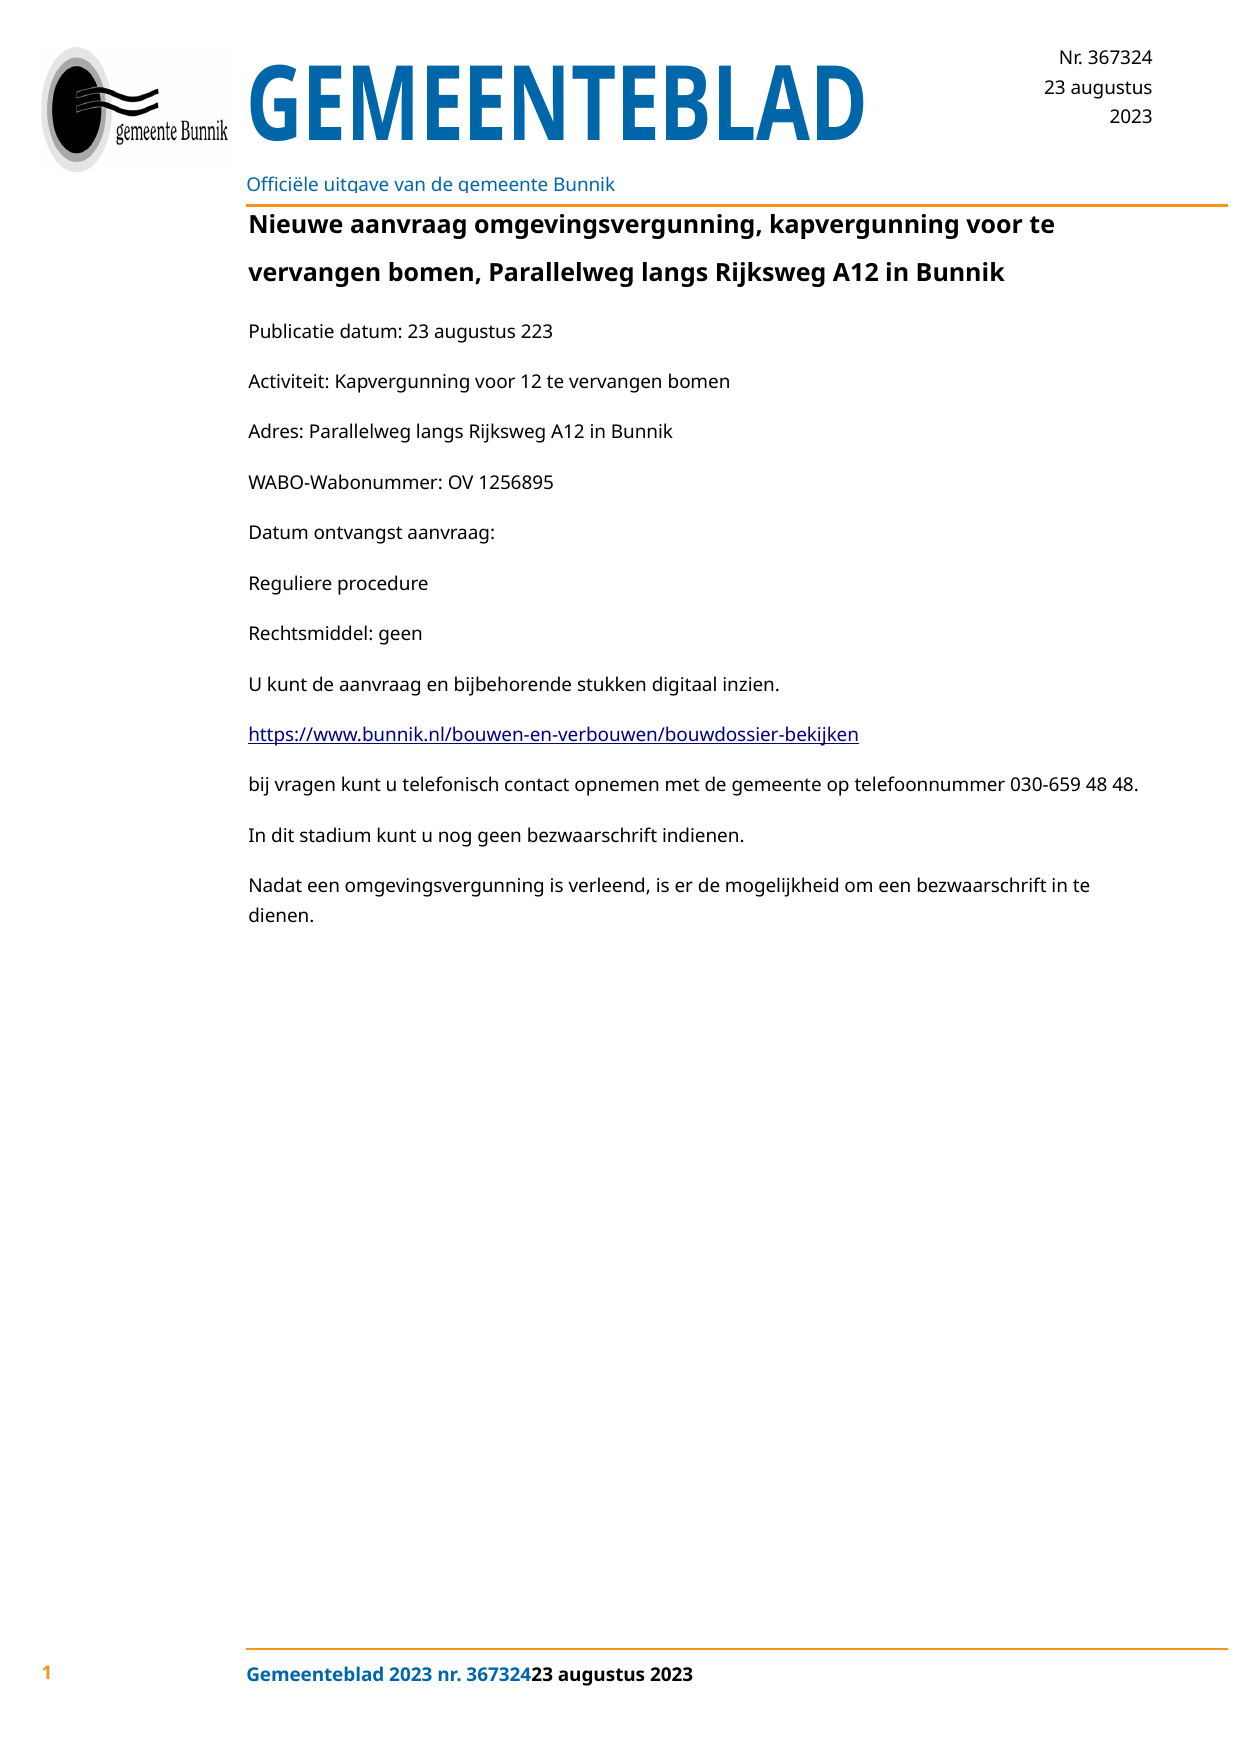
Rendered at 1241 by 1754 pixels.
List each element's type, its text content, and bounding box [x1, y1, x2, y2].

text WABO-Wabonummer: OV 1256895 [248, 469, 1152, 495]
text bij vragen kunt u telefonisch contact opnemen met de gemeente op telefoonnummer 030-659 48 48. [248, 772, 1152, 797]
text Activiteit: Kapvergunning voor 12 te vervangen bomen [248, 368, 1152, 394]
text Nadat een omgevingsvergunning is verleend, is er de mogelijkheid om een bezwaarschrift in te dienen. [248, 872, 1152, 928]
text Nieuwe aanvraag omgevingsvergunning, kapvergunning voor te vervangen bomen, Parallelweg langs Rijksweg A12 in Bunnik [248, 207, 1152, 288]
text Publicatie datum: 23 augustus 223 [248, 318, 1152, 344]
text Adres: Parallelweg langs Rijksweg A12 in Bunnik [248, 419, 1152, 444]
text Datum ontvangst aanvraag: [248, 519, 1152, 545]
text https://www.bunnik.nl/bouwen-en-verbouwen/bouwdossier-bekijken [248, 721, 1152, 747]
picture [41, 47, 231, 172]
text Reguliere procedure [248, 570, 1152, 596]
text In dit stadium kunt u nog geen bezwaarschrift indienen. [248, 822, 1152, 848]
text U kunt de aanvraag en bijbehorende stukken digitaal inzien. [248, 671, 1152, 697]
text Rechtsmiddel: geen [248, 620, 1152, 646]
